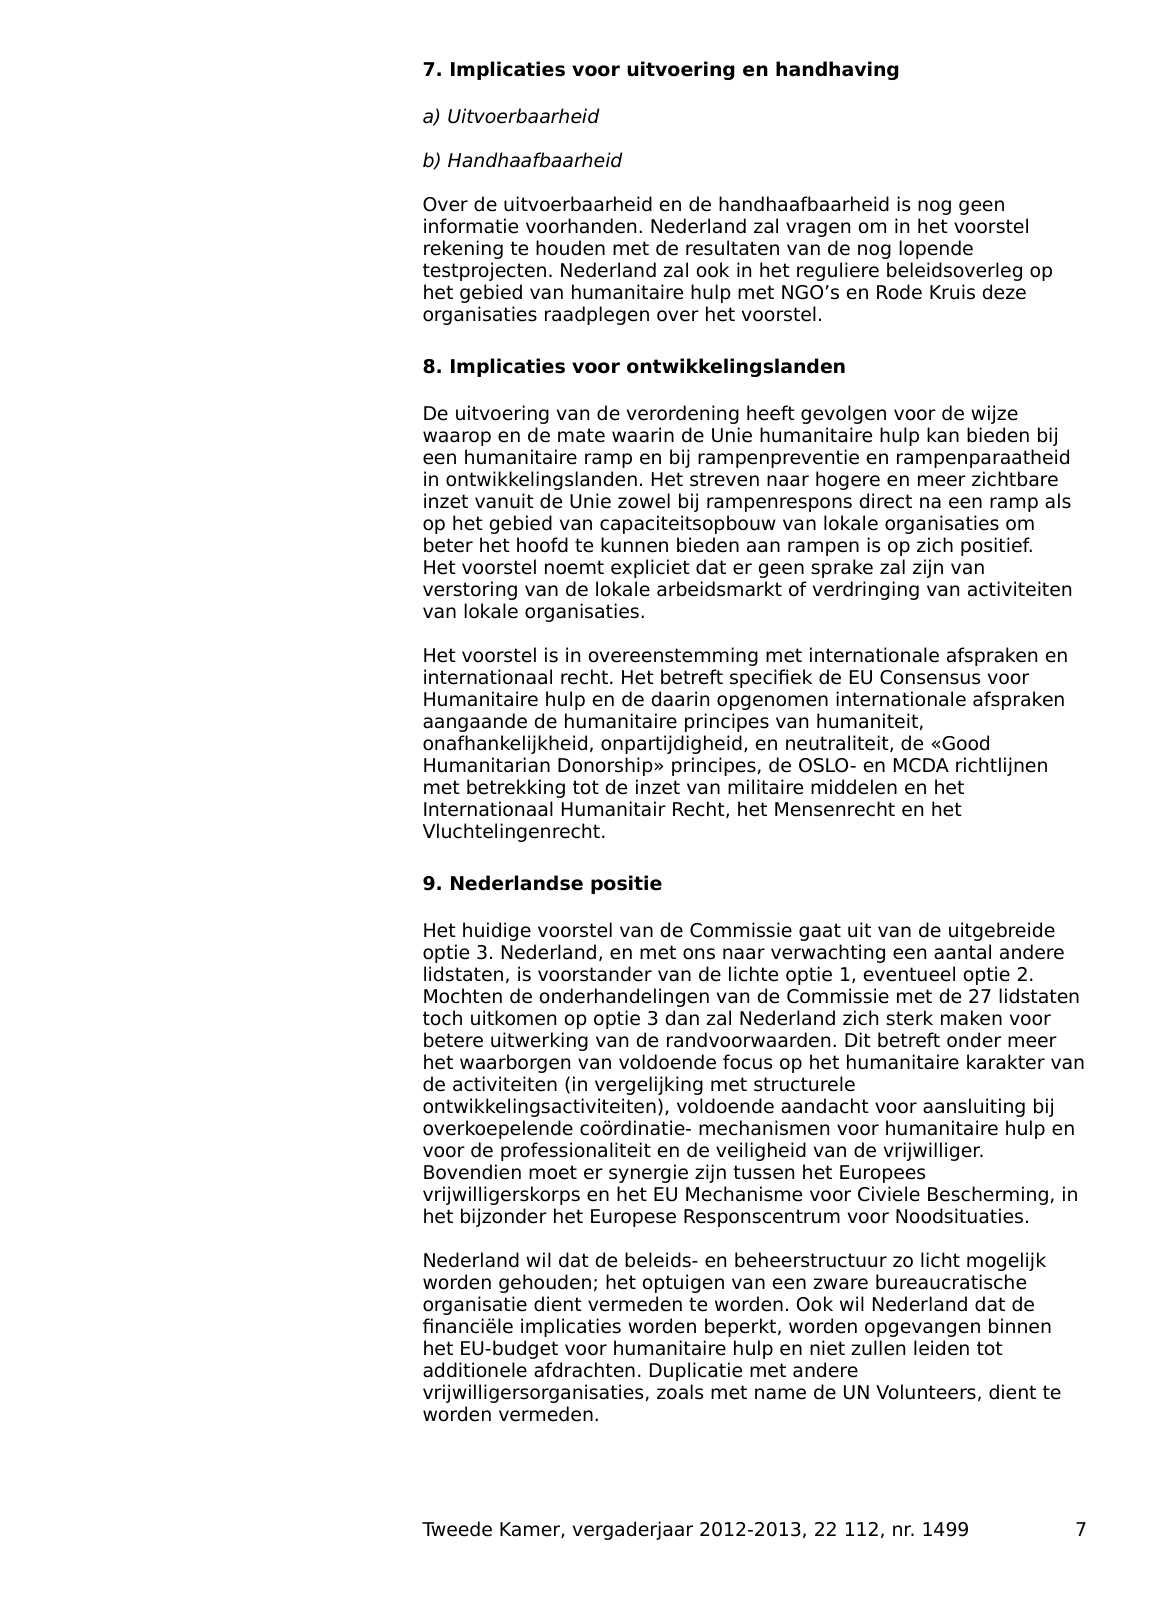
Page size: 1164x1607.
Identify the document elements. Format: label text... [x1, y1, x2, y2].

text Het voorstel is in overeenstemming met internationale afspraken en internationaal recht. Het betreft specifiek de EU Consensus voor Humanitaire hulp en de daarin opgenomen internationale afspraken aangaande de humanitaire principes van humaniteit, onafhankelijkheid, onpartijdigheid, en neutraliteit, de «Good Humanitarian Donorship» principes, de OSLO- en MCDA richtlijnen met betrekking tot de inzet van militaire middelen en het Internationaal Humanitair Recht, het Mensenrecht en het Vluchtelingenrecht. [422, 645, 1087, 843]
text De uitvoering van de verordening heeft gevolgen voor de wijze waarop en de mate waarin de Unie humanitaire hulp kan bieden bij een humanitaire ramp en bij rampenpreventie en rampenparaatheid in ontwikkelingslanden. Het streven naar hogere en meer zichtbare inzet vanuit de Unie zowel bij rampenrespons direct na een ramp als op het gebied van capaciteitsopbouw van lokale organisaties om beter het hoofd te kunnen bieden aan rampen is op zich positief. [422, 403, 1087, 557]
subtitle 7. Implicaties voor uitvoering en handhaving [422, 59, 1087, 81]
text Het huidige voorstel van de Commissie gaat uit van de uitgebreide optie 3. Nederland, en met ons naar verwachting een aantal andere lidstaten, is voorstander van de lichte optie 1, eventueel optie 2. Mochten de onderhandelingen van de Commissie met de 27 lidstaten toch uitkomen op optie 3 dan zal Nederland zich sterk maken voor betere uitwerking van de randvoorwaarden. Dit betreft onder meer het waarborgen van voldoende focus op het humanitaire karakter van de activiteiten (in vergelijking met structurele ontwikkelingsactiviteiten), voldoende aandacht voor aansluiting bij overkoepelende coördinatie- mechanismen voor humanitaire hulp en voor de professionaliteit en de veiligheid van de vrijwilliger. Bovendien moet er synergie zijn tussen het Europees vrijwilligerskorps en het EU Mechanisme voor Civiele Bescherming, in het bijzonder het Europese Responscentrum voor Noodsituaties. [422, 920, 1087, 1228]
text Het voorstel noemt expliciet dat er geen sprake zal zijn van verstoring van de lokale arbeidsmarkt of verdringing van activiteiten van lokale organisaties. [422, 557, 1087, 623]
subtitle a) Uitvoerbaarheid [422, 106, 1087, 128]
subtitle 8. Implicaties voor ontwikkelingslanden [422, 356, 1087, 378]
text Over de uitvoerbaarheid en de handhaafbaarheid is nog geen informatie voorhanden. Nederland zal vragen om in het voorstel rekening te houden met de resultaten van de nog lopende testprojecten. Nederland zal ook in het reguliere beleidsoverleg op het gebied van humanitaire hulp met NGO’s en Rode Kruis deze organisaties raadplegen over het voorstel. [422, 194, 1087, 326]
text Nederland wil dat de beleids- en beheerstructuur zo licht mogelijk worden gehouden; het optuigen van een zware bureaucratische organisatie dient vermeden te worden. Ook wil Nederland dat de financiële implicaties worden beperkt, worden opgevangen binnen het EU-budget voor humanitaire hulp en niet zullen leiden tot additionele afdrachten. Duplicatie met andere vrijwilligersorganisaties, zoals met name de UN Volunteers, dient te worden vermeden. [422, 1250, 1087, 1426]
subtitle b) Handhaafbaarheid [422, 150, 1087, 172]
subtitle 9. Nederlandse positie [422, 873, 1087, 895]
